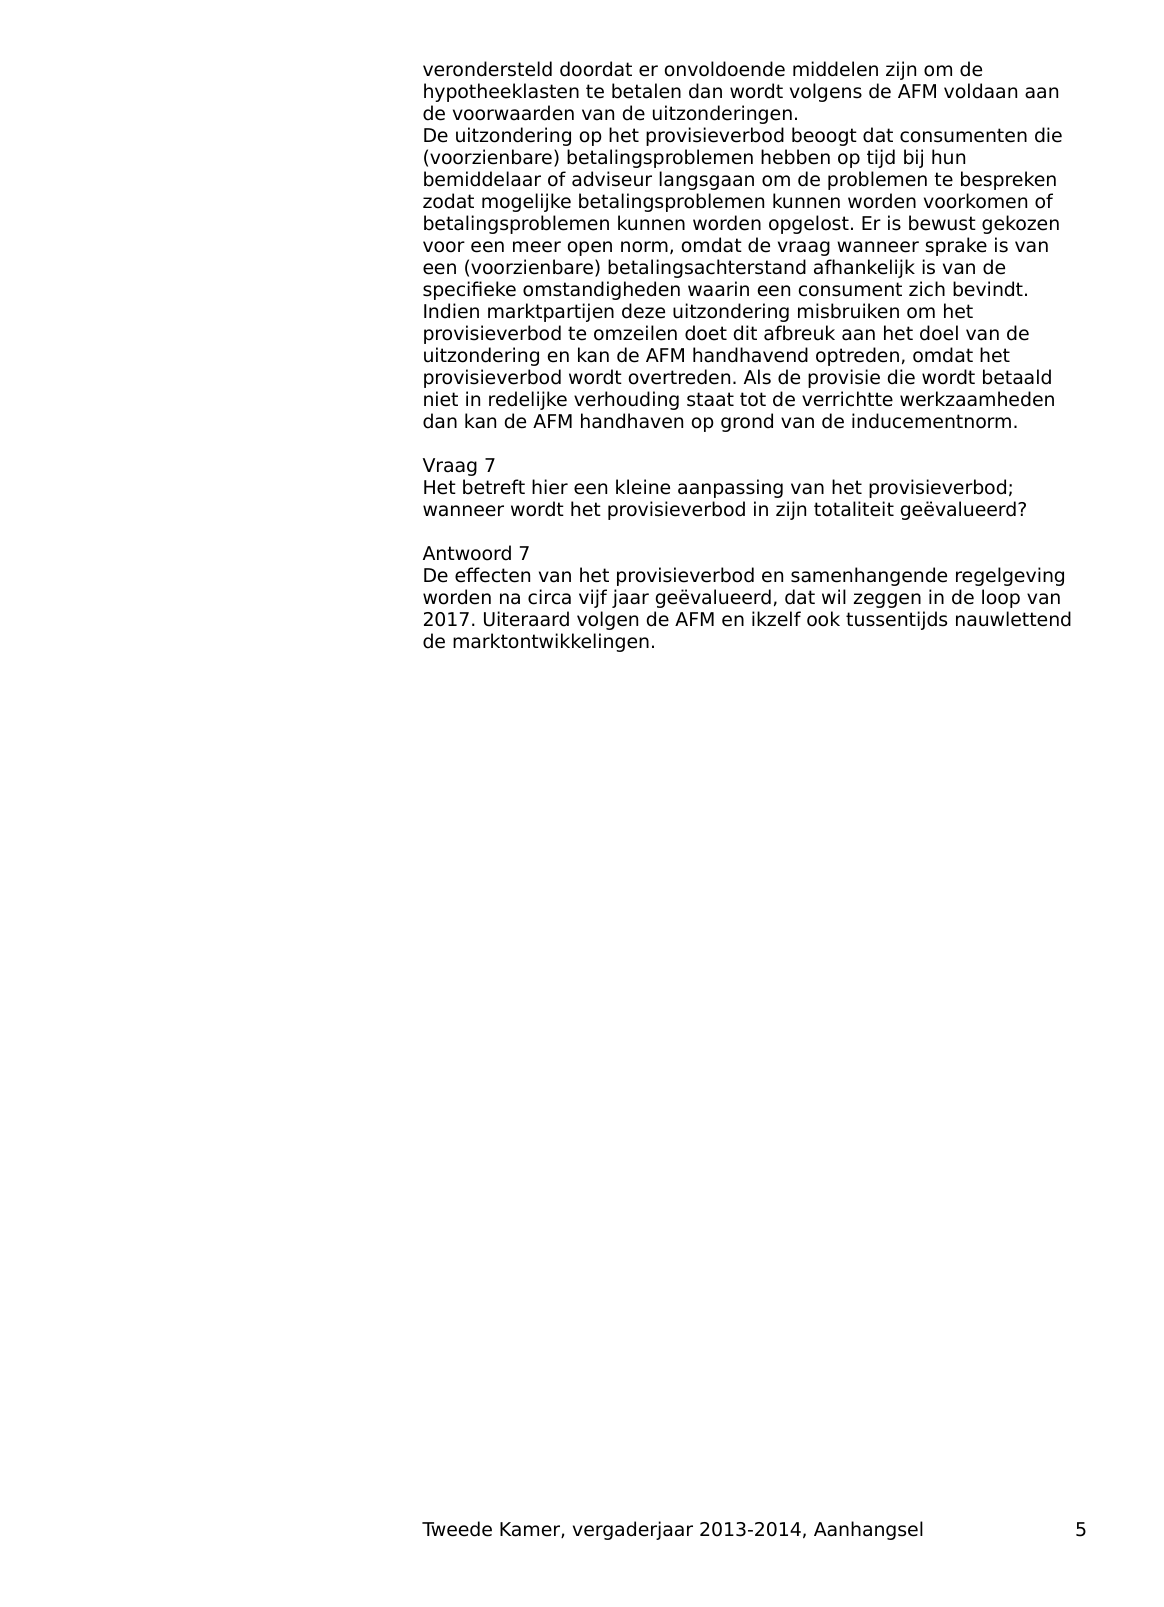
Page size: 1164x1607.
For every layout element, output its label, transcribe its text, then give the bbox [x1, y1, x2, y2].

text De uitzondering op het provisieverbod beoogt dat consumenten die (voorzienbare) betalingsproblemen hebben op tijd bij hun bemiddelaar of adviseur langsgaan om de problemen te bespreken zodat mogelijke betalingsproblemen kunnen worden voorkomen of betalingsproblemen kunnen worden opgelost. Er is bewust gekozen voor een meer open norm, omdat de vraag wanneer sprake is van een (voorzienbare) betalingsachterstand afhankelijk is van de specifieke omstandigheden waarin een consument zich bevindt. Indien marktpartijen deze uitzondering misbruiken om het provisieverbod te omzeilen doet dit afbreuk aan het doel van de uitzondering en kan de AFM handhavend optreden, omdat het provisieverbod wordt overtreden. Als de provisie die wordt betaald niet in redelijke verhouding staat tot de verrichtte werkzaamheden dan kan de AFM handhaven op grond van de inducementnorm. [422, 125, 1087, 433]
text Het betreft hier een kleine aanpassing van het provisieverbod; wanneer wordt het provisieverbod in zijn totaliteit geëvalueerd? [422, 477, 1087, 521]
text Vraag 7 [422, 455, 1087, 477]
text Antwoord 7 [422, 543, 1087, 565]
text verondersteld doordat er onvoldoende middelen zijn om de hypotheeklasten te betalen dan wordt volgens de AFM voldaan aan de voorwaarden van de uitzonderingen. [422, 59, 1087, 125]
text De effecten van het provisieverbod en samenhangende regelgeving worden na circa vijf jaar geëvalueerd, dat wil zeggen in de loop van 2017. Uiteraard volgen de AFM en ikzelf ook tussentijds nauwlettend de marktontwikkelingen. [422, 565, 1087, 653]
